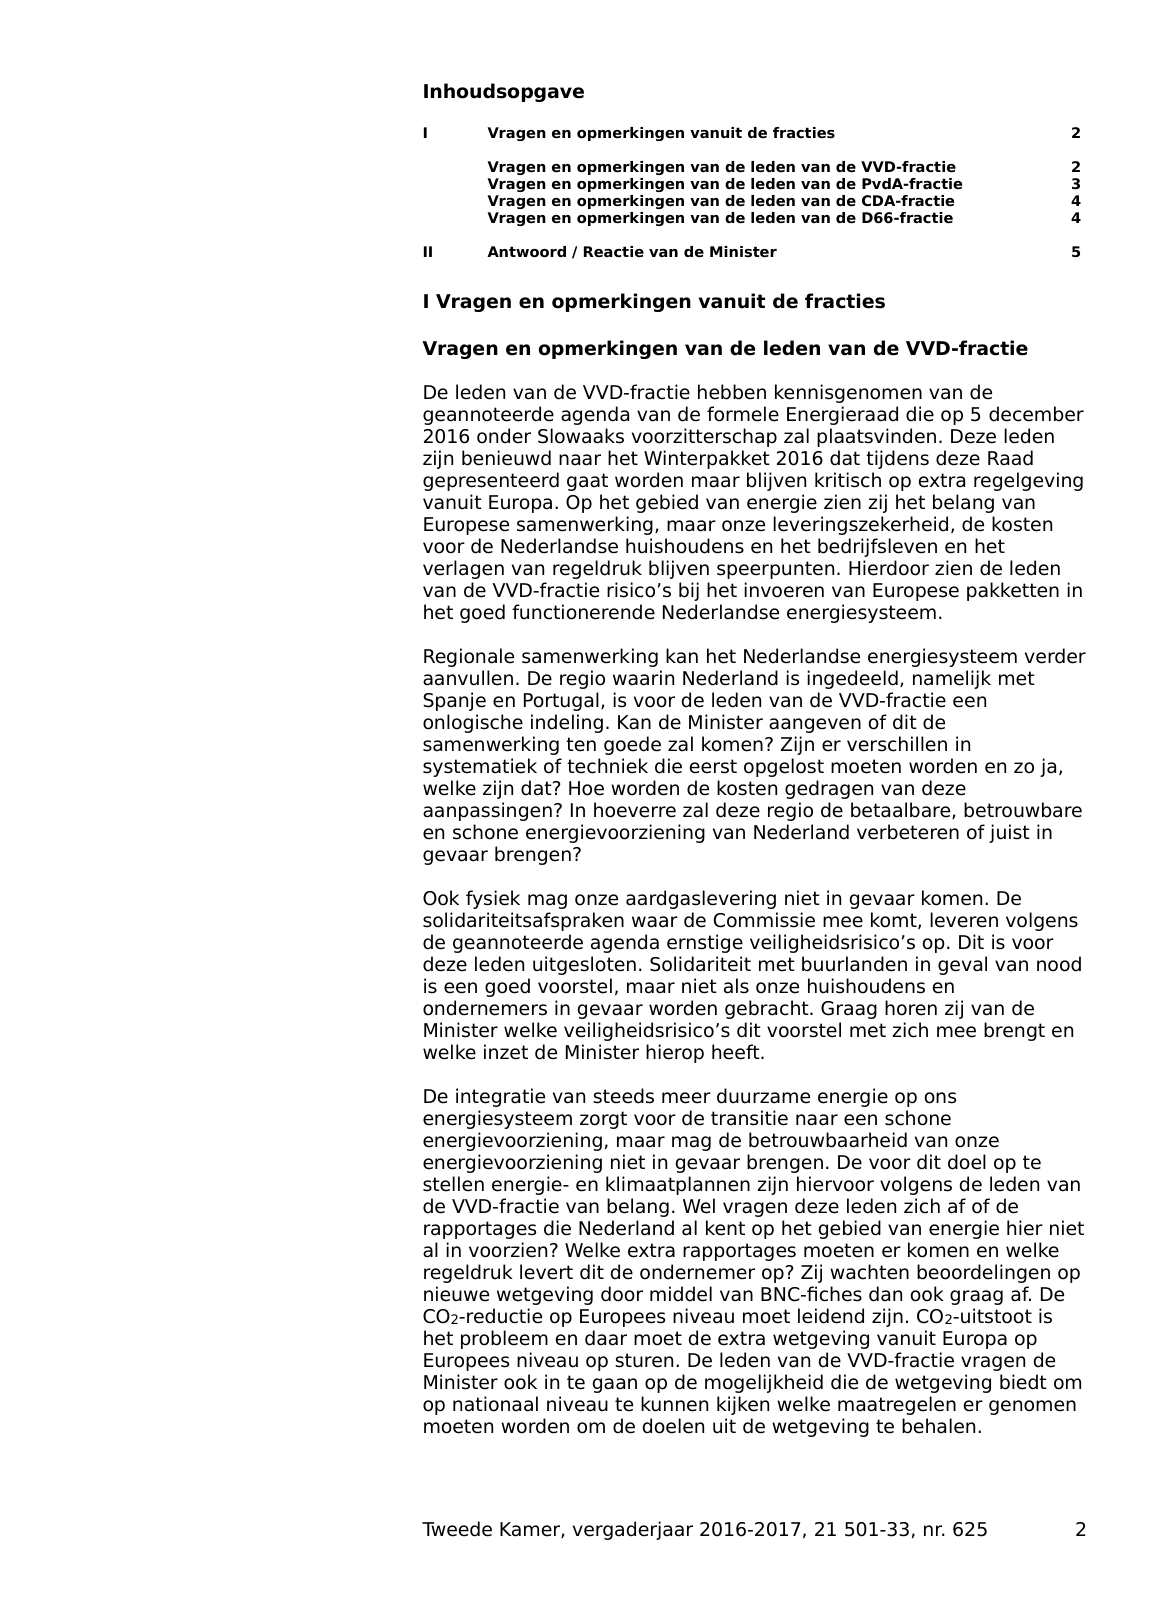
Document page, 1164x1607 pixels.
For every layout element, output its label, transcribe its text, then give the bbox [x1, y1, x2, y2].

table_header I [422, 125, 481, 142]
table_cell Vragen en opmerkingen van de leden van de D66-fractie [481, 210, 1013, 227]
subtitle Inhoudsopgave [422, 81, 1087, 103]
subtitle Vragen en opmerkingen van de leden van de VVD-fractie [422, 338, 1087, 360]
subtitle I Vragen en opmerkingen vanuit de fracties [422, 291, 1087, 313]
text De integratie van steeds meer duurzame energie op ons energiesysteem zorgt voor de transitie naar een schone energievoorziening, maar mag de betrouwbaarheid van onze energievoorziening niet in gevaar brengen. De voor dit doel op te stellen energie- en klimaatplannen zijn hiervoor volgens de leden van de VVD-fractie van belang. Wel vragen deze leden zich af of de rapportages die Nederland al kent op het gebied van energie hier niet al in voorzien? Welke extra rapportages moeten er komen en welke regeldruk levert dit de ondernemer op? Zij wachten beoordelingen op nieuwe wetgeving door middel van BNC-fiches dan ook graag af. De CO2-reductie op Europees niveau moet leidend zijn. CO2-uitstoot is het probleem en daar moet de extra wetgeving vanuit Europa op Europees niveau op sturen. De leden van de VVD-fractie vragen de Minister ook in te gaan op de mogelijkheid die de wetgeving biedt om op nationaal niveau te kunnen kijken welke maatregelen er genomen moeten worden om de doelen uit de wetgeving te behalen. [422, 1086, 1087, 1438]
table_cell [422, 159, 481, 176]
table_cell 5 [1013, 244, 1087, 261]
table_cell [422, 176, 481, 193]
table_cell 4 [1013, 210, 1087, 227]
table_cell 3 [1013, 176, 1087, 193]
table_cell Vragen en opmerkingen van de leden van de PvdA-fractie [481, 176, 1013, 193]
table_cell [422, 193, 481, 210]
table_header 2 [1013, 125, 1087, 142]
table_cell [481, 227, 1013, 244]
table_cell Antwoord / Reactie van de Minister [481, 244, 1013, 261]
table_cell [422, 142, 481, 159]
table_cell Vragen en opmerkingen van de leden van de VVD-fractie [481, 159, 1013, 176]
table_header Vragen en opmerkingen vanuit de fracties [481, 125, 1013, 142]
table_cell [422, 227, 481, 244]
table_cell [1013, 142, 1087, 159]
table_cell 4 [1013, 193, 1087, 210]
table_cell [1013, 227, 1087, 244]
text Regionale samenwerking kan het Nederlandse energiesysteem verder aanvullen. De regio waarin Nederland is ingedeeld, namelijk met Spanje en Portugal, is voor de leden van de VVD-fractie een onlogische indeling. Kan de Minister aangeven of dit de samenwerking ten goede zal komen? Zijn er verschillen in systematiek of techniek die eerst opgelost moeten worden en zo ja, welke zijn dat? Hoe worden de kosten gedragen van deze aanpassingen? In hoeverre zal deze regio de betaalbare, betrouwbare en schone energievoorziening van Nederland verbeteren of juist in gevaar brengen? [422, 646, 1087, 866]
table_cell II [422, 244, 481, 261]
text De leden van de VVD-fractie hebben kennisgenomen van de geannoteerde agenda van de formele Energieraad die op 5 december 2016 onder Slowaaks voorzitterschap zal plaatsvinden. Deze leden zijn benieuwd naar het Winterpakket 2016 dat tijdens deze Raad gepresenteerd gaat worden maar blijven kritisch op extra regelgeving vanuit Europa. Op het gebied van energie zien zij het belang van Europese samenwerking, maar onze leveringszekerheid, de kosten voor de Nederlandse huishoudens en het bedrijfsleven en het verlagen van regeldruk blijven speerpunten. Hierdoor zien de leden van de VVD-fractie risico’s bij het invoeren van Europese pakketten in het goed functionerende Nederlandse energiesysteem. [422, 382, 1087, 624]
text Ook fysiek mag onze aardgaslevering niet in gevaar komen. De solidariteitsafspraken waar de Commissie mee komt, leveren volgens de geannoteerde agenda ernstige veiligheidsrisico’s op. Dit is voor deze leden uitgesloten. Solidariteit met buurlanden in geval van nood is een goed voorstel, maar niet als onze huishoudens en ondernemers in gevaar worden gebracht. Graag horen zij van de Minister welke veiligheidsrisico’s dit voorstel met zich mee brengt en welke inzet de Minister hierop heeft. [422, 888, 1087, 1064]
table_cell [481, 142, 1013, 159]
table_cell [422, 210, 481, 227]
table_cell Vragen en opmerkingen van de leden van de CDA-fractie [481, 193, 1013, 210]
table_cell 2 [1013, 159, 1087, 176]
